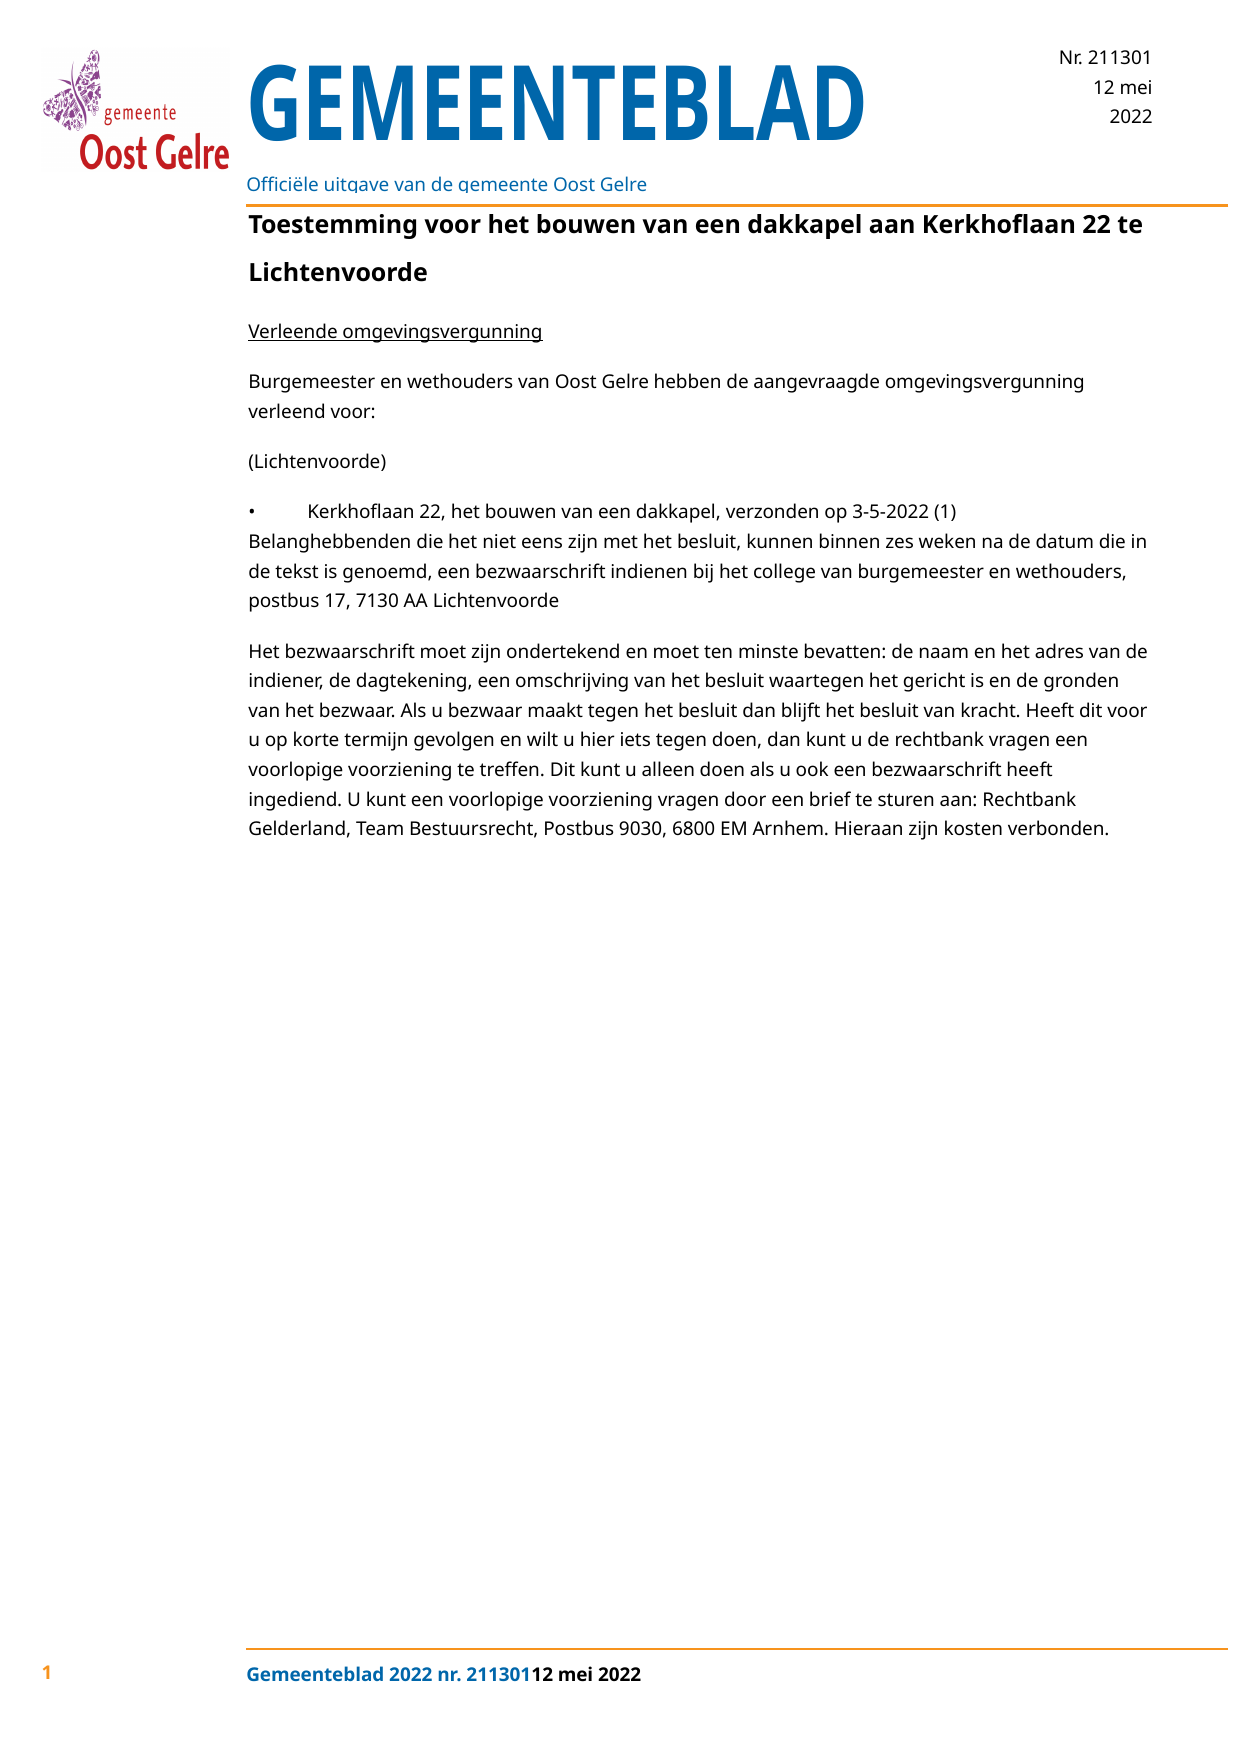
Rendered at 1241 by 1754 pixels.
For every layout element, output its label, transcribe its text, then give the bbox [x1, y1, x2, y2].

picture [41, 47, 231, 172]
text Verleende omgevingsvergunning [248, 318, 1152, 344]
text Toestemming voor het bouwen van een dakkapel aan Kerkhoflaan 22 te Lichtenvoorde [248, 207, 1152, 288]
text Belanghebbenden die het niet eens zijn met het besluit, kunnen binnen zes weken na de datum die in de tekst is genoemd, een bezwaarschrift indienen bij het college van burgemeester en wethouders, postbus 17, 7130 AA Lichtenvoorde [248, 528, 1152, 613]
text Het bezwaarschrift moet zijn ondertekend en moet ten minste bevatten: de naam en het adres van de indiener, de dagtekening, een omschrijving van het besluit waartegen het gericht is en de gronden van het bezwaar. Als u bezwaar maakt tegen het besluit dan blijft het besluit van kracht. Heeft dit voor u op korte termijn gevolgen en wilt u hier iets tegen doen, dan kunt u de rechtbank vragen een voorlopige voorziening te treffen. Dit kunt u alleen doen als u ook een bezwaarschrift heeft ingediend. U kunt een voorlopige voorziening vragen door een brief te sturen aan: Rechtbank Gelderland, Team Bestuursrecht, Postbus 9030, 6800 EM Arnhem. Hieraan zijn kosten verbonden. [248, 638, 1152, 841]
text Burgemeester en wethouders van Oost Gelre hebben de aangevraagde omgevingsvergunning verleend voor: [248, 368, 1152, 424]
text (Lichtenvoorde) [248, 448, 1152, 474]
list Kerkhoflaan 22, het bouwen van een dakkapel, verzonden op 3-5-2022 (1) [248, 499, 1152, 524]
